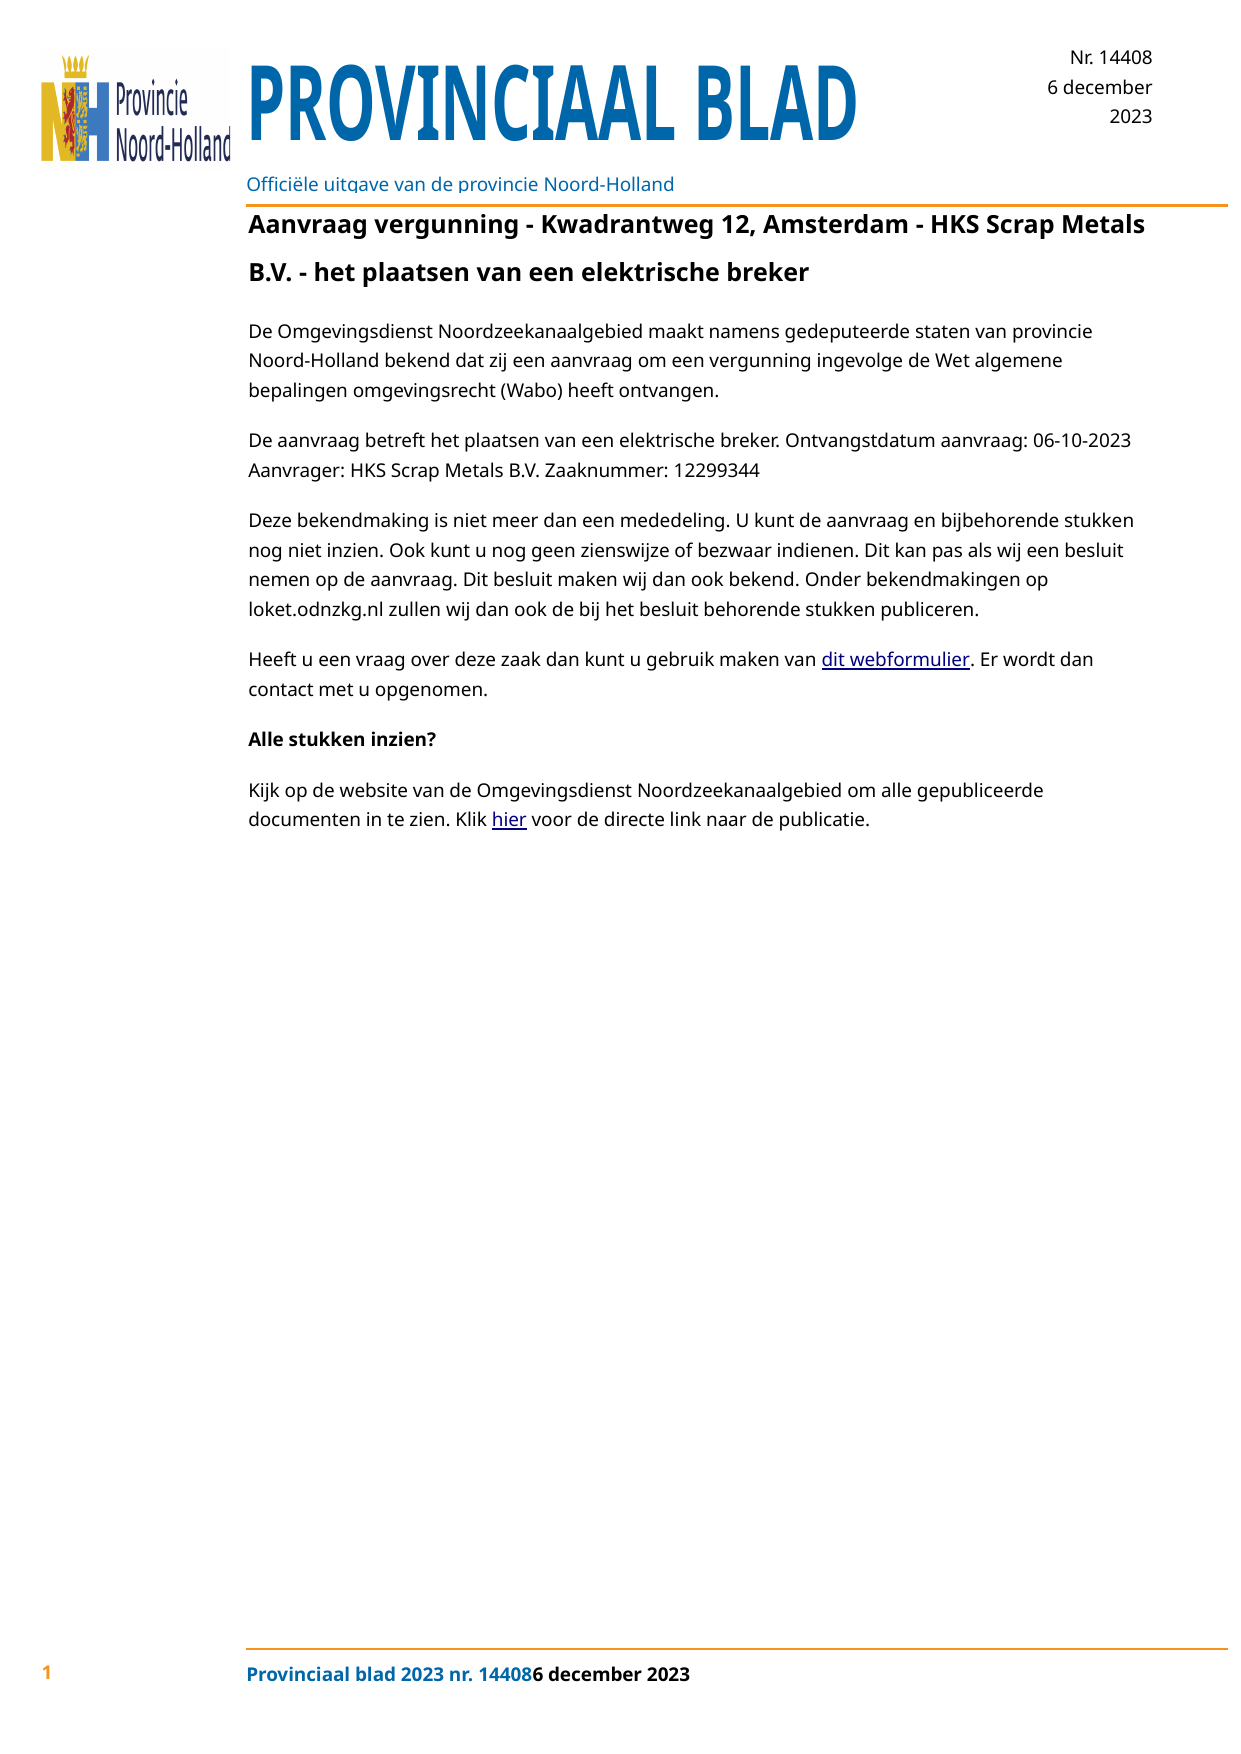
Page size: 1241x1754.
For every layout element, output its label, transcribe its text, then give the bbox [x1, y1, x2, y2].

text Aanvraag vergunning - Kwadrantweg 12, Amsterdam - HKS Scrap Metals B.V. - het plaatsen van een elektrische breker [248, 207, 1152, 288]
picture [41, 47, 231, 172]
text De aanvraag betreft het plaatsen van een elektrische breker. Ontvangstdatum aanvraag: 06-10-2023 Aanvrager: HKS Scrap Metals B.V. Zaaknummer: 12299344 [248, 427, 1152, 483]
text Heeft u een vraag over deze zaak dan kunt u gebruik maken van dit webformulier. Er wordt dan contact met u opgenomen. [248, 647, 1152, 702]
text Alle stukken inzien? [248, 727, 1152, 752]
text Deze bekendmaking is niet meer dan een mededeling. U kunt de aanvraag en bijbehorende stukken nog niet inzien. Ook kunt u nog geen zienswijze of bezwaar indienen. Dit kan pas als wij een besluit nemen op de aanvraag. Dit besluit maken wij dan ook bekend. Onder bekendmakingen op loket.odnzkg.nl zullen wij dan ook de bij het besluit behorende stukken publiceren. [248, 507, 1152, 622]
text Kijk op de website van de Omgevingsdienst Noordzeekanaalgebied om alle gepubliceerde documenten in te zien. Klik hier voor de directe link naar de publicatie. [248, 777, 1152, 832]
text De Omgevingsdienst Noordzeekanaalgebied maakt namens gedeputeerde staten van provincie Noord-Holland bekend dat zij een aanvraag om een vergunning ingevolge de Wet algemene bepalingen omgevingsrecht (Wabo) heeft ontvangen. [248, 318, 1152, 403]
